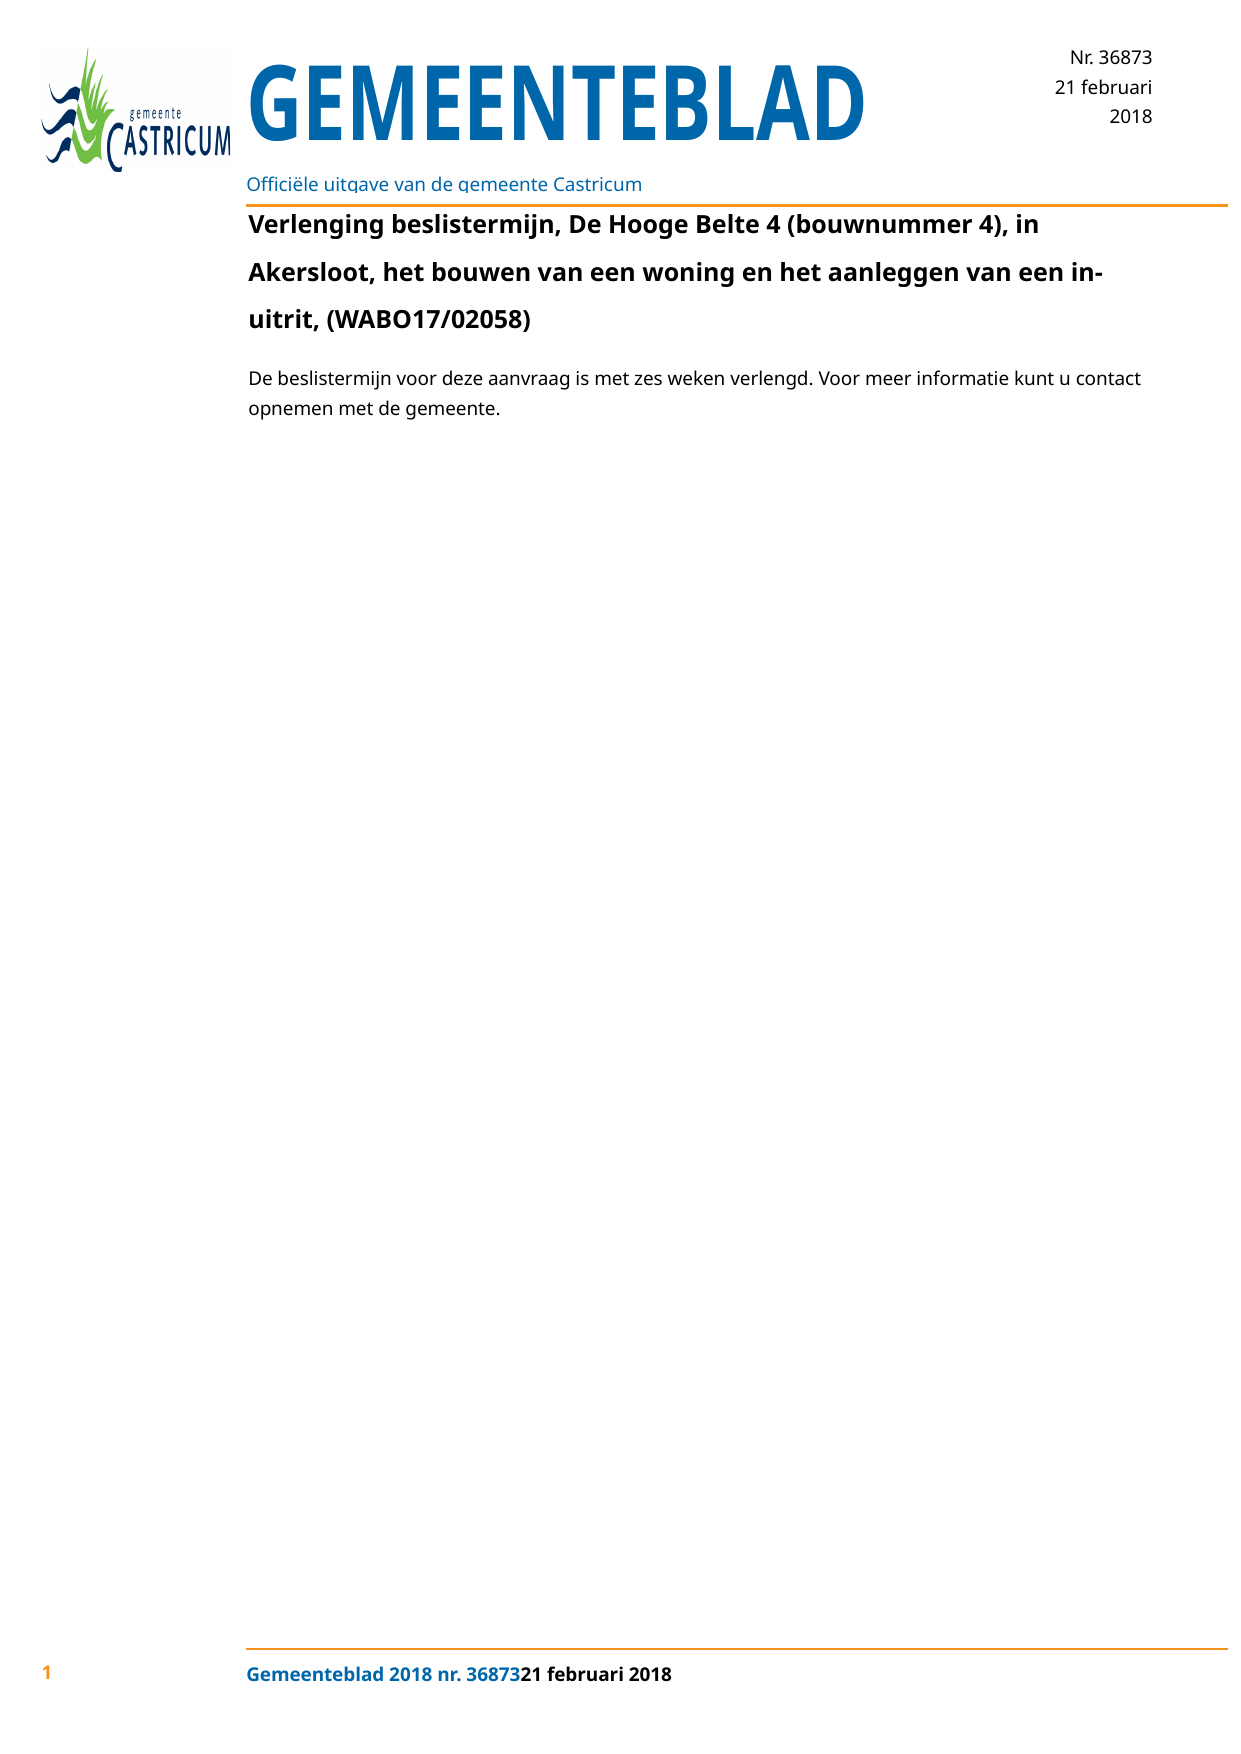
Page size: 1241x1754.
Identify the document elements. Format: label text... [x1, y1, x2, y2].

picture [41, 47, 231, 172]
text De beslistermijn voor deze aanvraag is met zes weken verlengd. Voor meer informatie kunt u contact opnemen met de gemeente. [248, 366, 1152, 421]
text Verlenging beslistermijn, De Hooge Belte 4 (bouwnummer 4), in Akersloot, het bouwen van een woning en het aanleggen van een in- uitrit, (WABO17/02058) [248, 207, 1152, 336]
